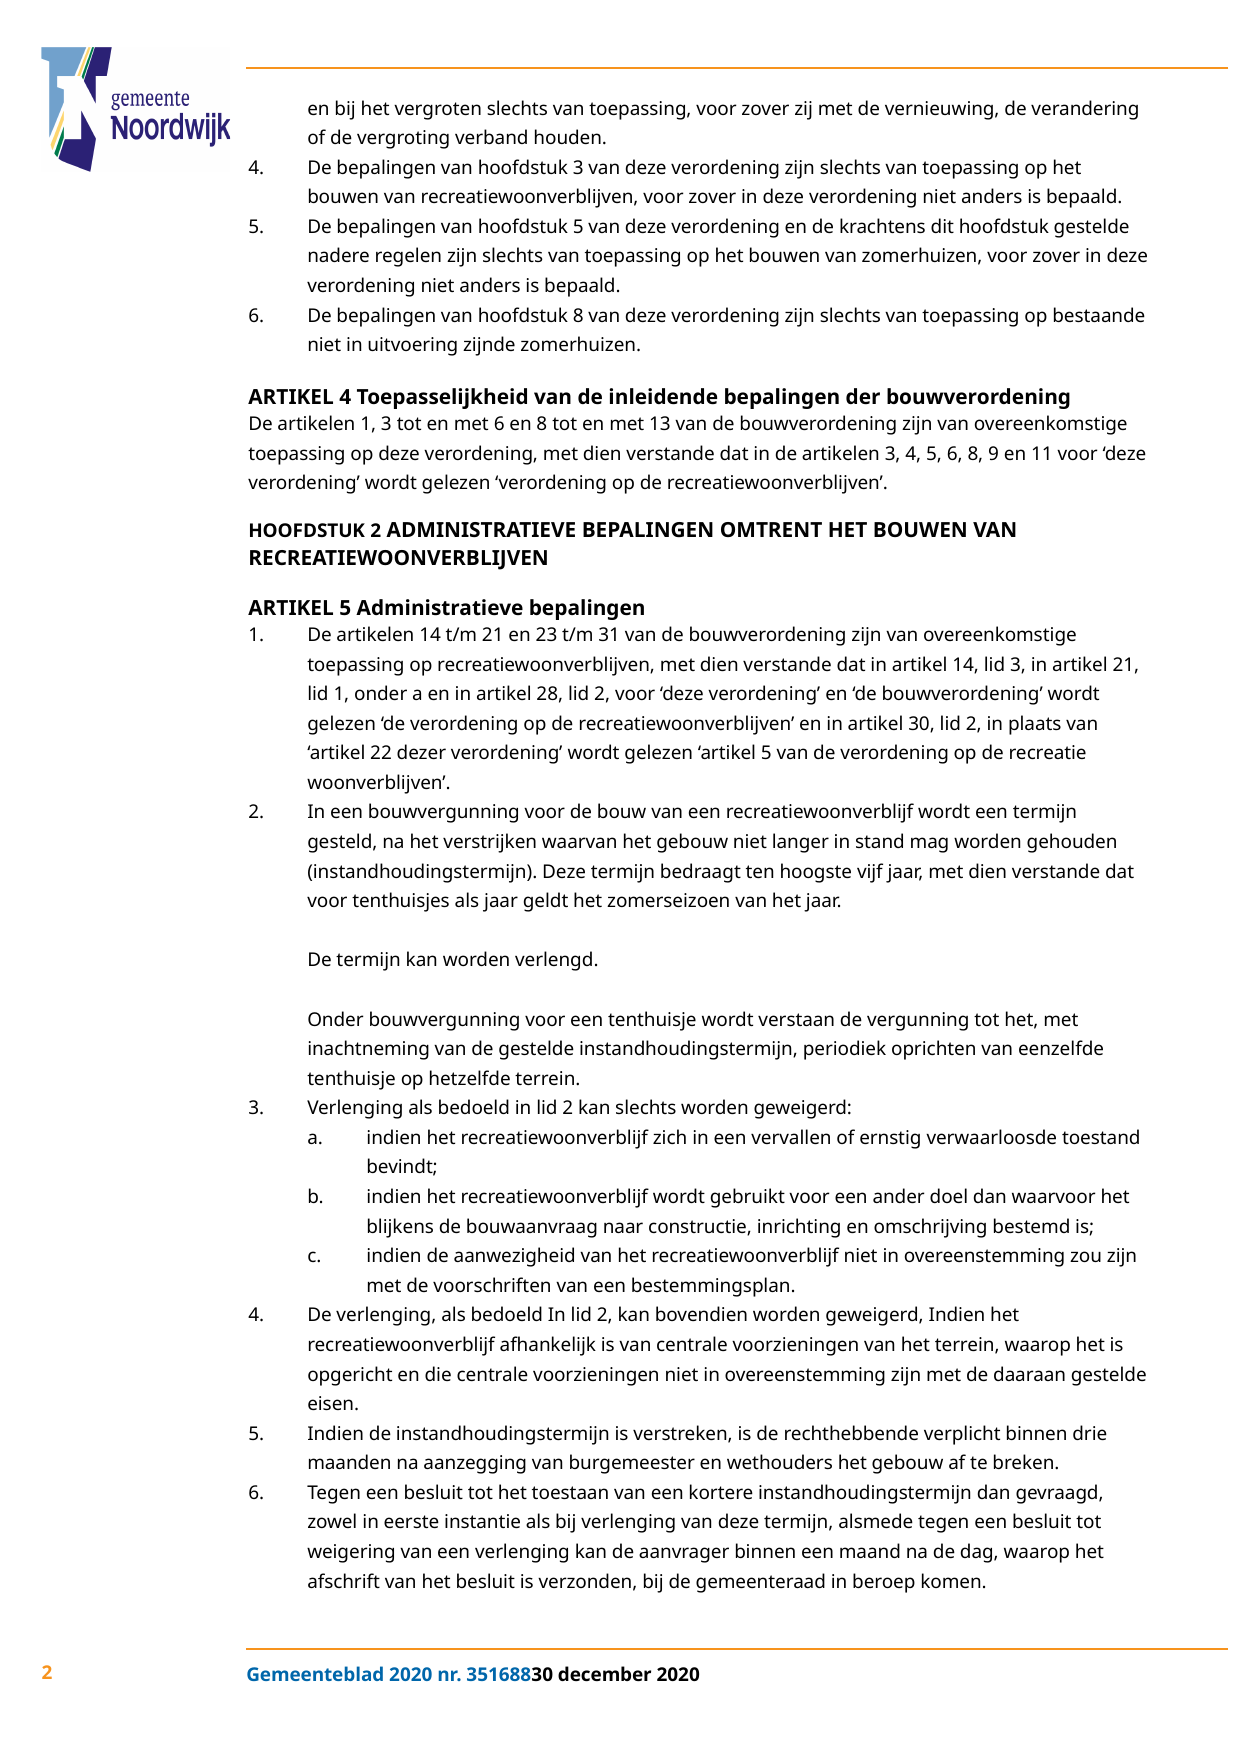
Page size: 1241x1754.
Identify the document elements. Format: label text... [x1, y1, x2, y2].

text HOOFDSTUK 2 ADMINISTRATIEVE BEPALINGEN OMTRENT HET BOUWEN VAN RECREATIEWOONVERBLIJVEN [248, 515, 1152, 572]
list en bij het vergroten slechts van toepassing, voor zover zij met de vernieuwing, de verandering of de vergroting verband houden. [248, 95, 1152, 150]
list De verlenging, als bedoeld In lid 2, kan bovendien worden geweigerd, Indien het recreatiewoonverblijf afhankelijk is van centrale voorzieningen van het terrein, waarop het is opgericht en die centrale voorzieningen niet in overeenstemming zijn met de daaraan gestelde eisen. [248, 1302, 1152, 1416]
list indien de aanwezigheid van het recreatiewoonverblijf niet in overeenstemming zou zijn met de voorschriften van een bestemmingsplan. [307, 1242, 1152, 1298]
list indien het recreatiewoonverblijf zich in een vervallen of ernstig verwaarloosde toestand bevindt; [307, 1124, 1152, 1179]
text ARTIKEL 4 Toepasselijkheid van de inleidende bepalingen der bouwverordening [248, 382, 1152, 410]
list Verlenging als bedoeld in lid 2 kan slechts worden geweigerd: [248, 1094, 1152, 1120]
list De artikelen 14 t/m 21 en 23 t/m 31 van de bouwverordening zijn van overeenkomstige toepassing op recreatiewoonverblijven, met dien verstande dat in artikel 14, lid 3, in artikel 21, lid 1, onder a en in artikel 28, lid 2, voor ‘deze verordening’ en ‘de bouwverordening’ wordt gelezen ‘de verordening op de recreatiewoonverblijven’ en in artikel 30, lid 2, in plaats van ‘artikel 22 dezer verordening’ wordt gelezen ‘artikel 5 van de verordening op de recreatie­ woonverblijven’. [248, 621, 1152, 795]
list Tegen een besluit tot het toestaan van een kortere instandhoudingstermijn dan gevraagd, zowel in eerste instantie als bij verlenging van deze termijn, alsmede tegen een besluit tot weigering van een verlenging kan de aanvrager binnen een maand na de dag, waarop het afschrift van het besluit is verzonden, bij de gemeenteraad in beroep komen. [248, 1479, 1152, 1594]
list Indien de instandhoudingstermijn is verstreken, is de rechthebbende verplicht binnen drie maanden na aanzegging van burgemeester en wethouders het gebouw af te breken. [248, 1420, 1152, 1475]
list Onder bouwvergunning voor een tenthuisje wordt verstaan de vergunning tot het, met inachtneming van de gestelde instandhoudingstermijn, periodiek oprichten van eenzelfde tenthuisje op hetzelfde terrein. [248, 1006, 1152, 1091]
list De termijn kan worden verlengd. [248, 947, 1152, 972]
text De artikelen 1, 3 tot en met 6 en 8 tot en met 13 van de bouwverordening zijn van overeenkomstige toepassing op deze verordening, met dien verstande dat in de artikelen 3, 4, 5, 6, 8, 9 en 11 voor ‘deze verordening’ wordt gelezen ‘verordening op de recreatiewoonverblijven’. [248, 410, 1152, 495]
list In een bouwvergunning voor de bouw van een recreatiewoonverblijf wordt een termijn gesteld, na het verstrijken waarvan het gebouw niet langer in stand mag worden gehouden (instandhoudingstermijn). Deze termijn bedraagt ten hoogste vijf jaar, met dien verstande dat voor tenthuisjes als jaar geldt het zomerseizoen van het jaar. [248, 799, 1152, 913]
list indien het recreatiewoonverblijf wordt gebruikt voor een ander doel dan waarvoor het blijkens de bouwaanvraag naar constructie, inrichting en omschrijving bestemd is; [307, 1183, 1152, 1239]
list De bepalingen van hoofdstuk 5 van deze verordening en de krachtens dit hoofdstuk gestelde nadere regelen zijn slechts van toepassing op het bouwen van zomerhuizen, voor zover in deze verordening niet anders is bepaald. [248, 213, 1152, 298]
text ARTIKEL 5 Administratieve bepalingen [248, 593, 1152, 621]
list De bepalingen van hoofdstuk 3 van deze verordening zijn slechts van toepassing op het bouwen van recreatiewoonverblijven, voor zover in deze verordening niet anders is bepaald. [248, 154, 1152, 209]
list De bepalingen van hoofdstuk 8 van deze verordening zijn slechts van toepassing op bestaande niet in uitvoering zijnde zomerhuizen. [248, 302, 1152, 357]
picture [41, 47, 231, 172]
